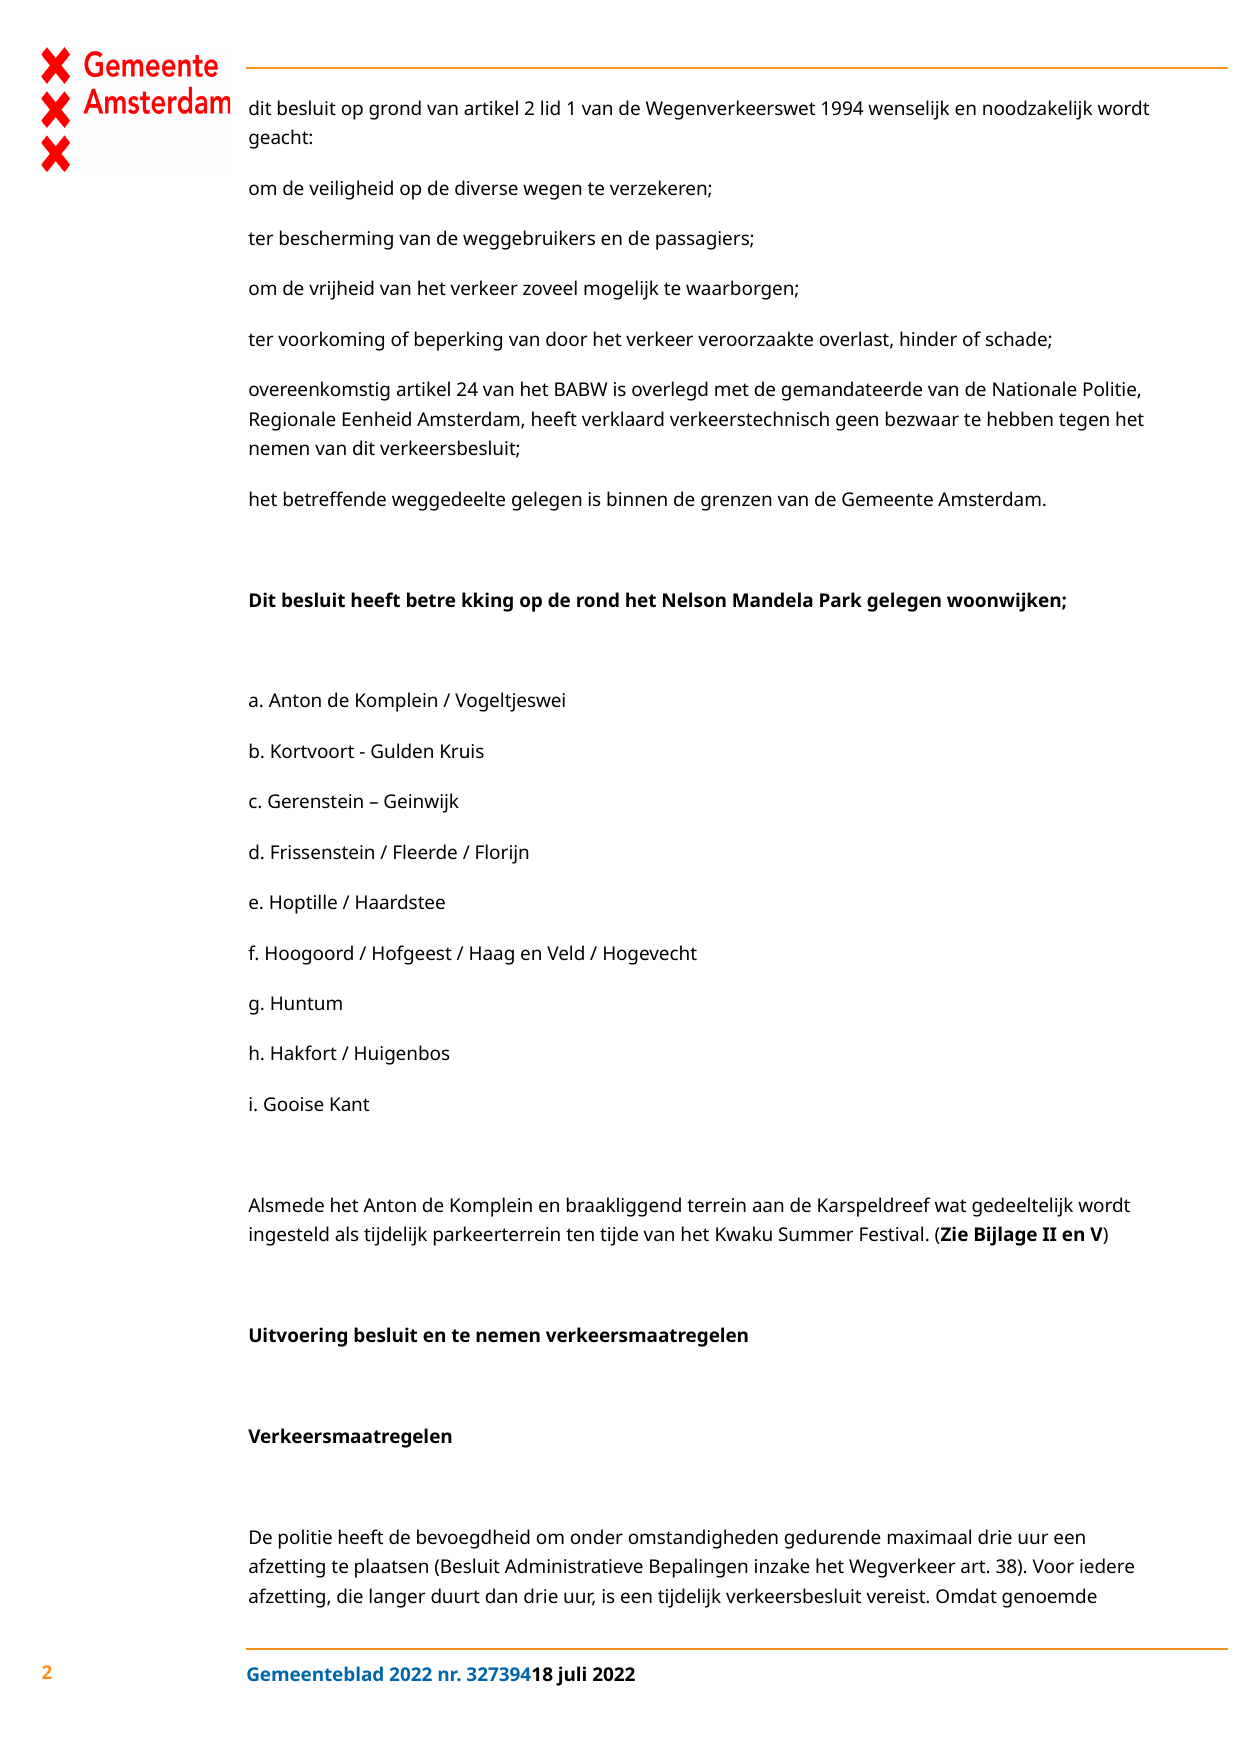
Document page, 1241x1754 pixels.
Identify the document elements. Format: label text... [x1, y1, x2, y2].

text ter voorkoming of beperking van door het verkeer veroorzaakte overlast, hinder of schade; [248, 326, 1152, 352]
text a. Anton de Komplein / Vogeltjeswei [248, 688, 1152, 713]
text Dit besluit heeft betre kking op de rond het Nelson Mandela Park gelegen woonwijken; [248, 587, 1152, 613]
text c. Gerenstein – Geinwijk [248, 788, 1152, 814]
picture [41, 47, 231, 172]
text Uitvoering besluit en te nemen verkeersmaatregelen [248, 1322, 1152, 1348]
text h. Hakfort / Huigenbos [248, 1041, 1152, 1066]
text het betreffende weggedeelte gelegen is binnen de grenzen van de Gemeente Amsterdam. [248, 486, 1152, 512]
text e. Hoptille / Haardstee [248, 889, 1152, 915]
text Alsmede het Anton de Komplein en braakliggend terrein aan de Karspeldreef wat gedeeltelijk wordt ingesteld als tijdelijk parkeerterrein ten tijde van het Kwaku Summer Festival. (Zie Bijlage II en V) [248, 1192, 1152, 1247]
text om de veiligheid op de diverse wegen te verzekeren; [248, 175, 1152, 201]
text g. Huntum [248, 990, 1152, 1016]
text overeenkomstig artikel 24 van het BABW is overlegd met de gemandateerde van de Nationale Politie, Regionale Eenheid Amsterdam, heeft verklaard verkeerstechnisch geen bezwaar te hebben tegen het nemen van dit verkeersbesluit; [248, 376, 1152, 461]
text dit besluit op grond van artikel 2 lid 1 van de Wegenverkeerswet 1994 wenselijk en noodzakelijk wordt geacht: [248, 95, 1152, 150]
text om de vrijheid van het verkeer zoveel mogelijk te waarborgen; [248, 276, 1152, 301]
text ter bescherming van de weggebruikers en de passagiers; [248, 225, 1152, 251]
text b. Kortvoort - Gulden Kruis [248, 738, 1152, 764]
text d. Frissenstein / Fleerde / Florijn [248, 839, 1152, 865]
text i. Gooise Kant [248, 1091, 1152, 1117]
text Verkeersmaatregelen [248, 1423, 1152, 1449]
text De politie heeft de bevoegdheid om onder omstandigheden gedurende maximaal drie uur een afzetting te plaatsen (Besluit Administratieve Bepalingen inzake het Wegverkeer art. 38). Voor iedere afzetting, die langer duurt dan drie uur, is een tijdelijk verkeersbesluit vereist. Omdat genoemde [248, 1524, 1152, 1609]
text f. Hoogoord / Hofgeest / Haag en Veld / Hogevecht [248, 940, 1152, 966]
